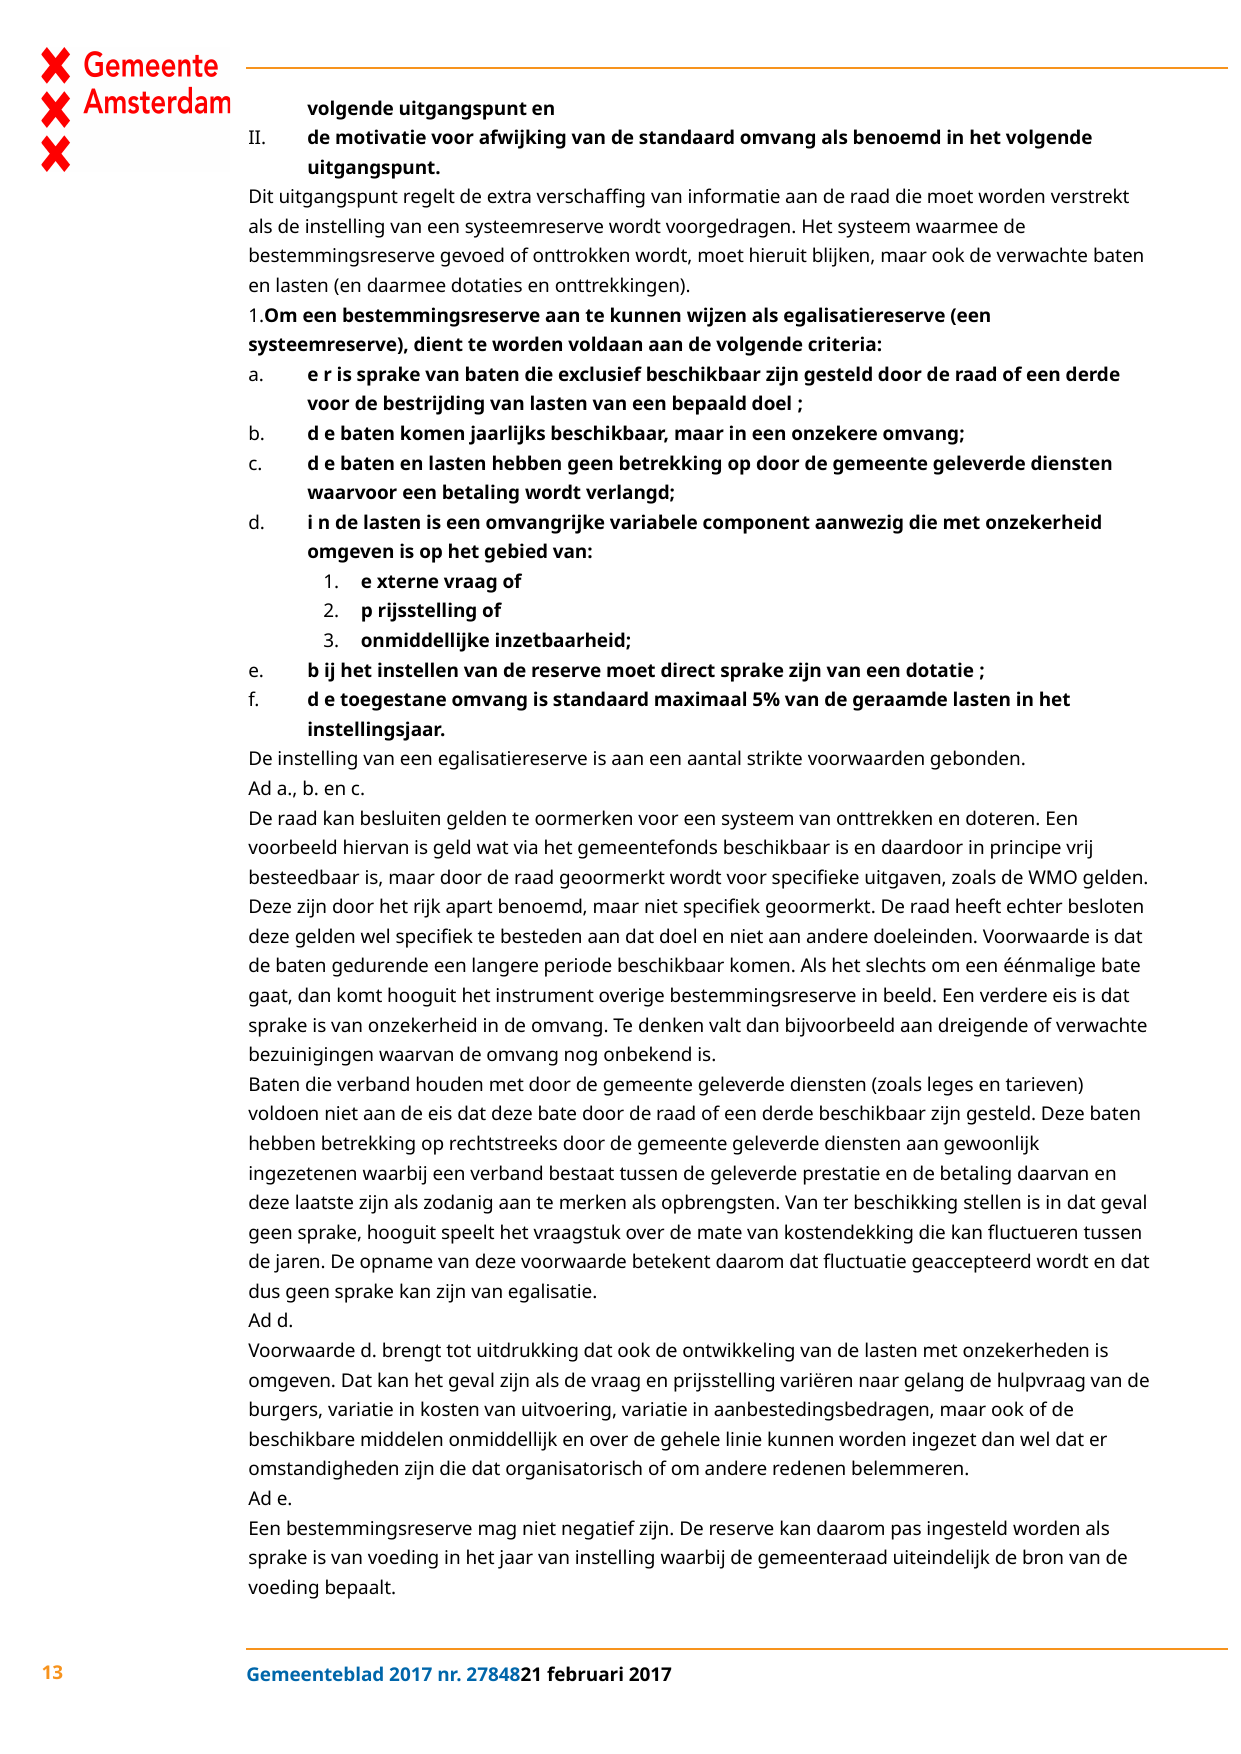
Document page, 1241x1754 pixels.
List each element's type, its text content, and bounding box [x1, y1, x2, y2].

list b ij het instellen van de reserve moet direct sprake zijn van een dotatie ; [248, 657, 1152, 683]
text 1.Om een bestemmingsreserve aan te kunnen wijzen als egalisatiereserve (een systeemreserve), dient te worden voldaan aan de volgende criteria: [248, 302, 1152, 357]
text Baten die verband houden met door de gemeente geleverde diensten (zoals leges en tarieven) voldoen niet aan de eis dat deze bate door de raad of een derde beschikbaar zijn gesteld. Deze baten hebben betrekking op rechtstreeks door de gemeente geleverde diensten aan gewoonlijk ingezetenen waarbij een verband bestaat tussen de geleverde prestatie en de betaling daarvan en deze laatste zijn als zodanig aan te merken als opbrengsten. Van ter beschikking stellen is in dat geval geen sprake, hooguit speelt het vraagstuk over de mate van kostendekking die kan fluctueren tussen de jaren. De opname van deze voorwaarde betekent daarom dat fluctuatie geaccepteerd wordt en dat dus geen sprake kan zijn van egalisatie. [248, 1071, 1152, 1304]
list volgende uitgangspunt en [248, 95, 1152, 121]
picture [41, 47, 231, 172]
list d e toegestane omvang is standaard maximaal 5% van de geraamde lasten in het instellingsjaar. [248, 686, 1152, 742]
list e r is sprake van baten die exclusief beschikbaar zijn gesteld door de raad of een derde voor de bestrijding van lasten van een bepaald doel ; [248, 361, 1152, 416]
text Ad e. [248, 1485, 1152, 1511]
list i n de lasten is een omvangrijke variabele component aanwezig die met onzekerheid omgeven is op het gebied van: [248, 509, 1152, 564]
list d e baten en lasten hebben geen betrekking op door de gemeente geleverde diensten waarvoor een betaling wordt verlangd; [248, 450, 1152, 505]
list de motivatie voor afwijking van de standaard omvang als benoemd in het volgende uitgangspunt. [248, 124, 1152, 180]
text Dit uitgangspunt regelt de extra verschaffing van informatie aan de raad die moet worden verstrekt als de instelling van een systeemreserve wordt voorgedragen. Het systeem waarmee de bestemmingsreserve gevoed of onttrokken wordt, moet hieruit blijken, maar ook de verwachte baten en lasten (en daarmee dotaties en onttrekkingen). [248, 183, 1152, 298]
text De instelling van een egalisatiereserve is aan een aantal strikte voorwaarden gebonden. [248, 746, 1152, 771]
text Ad d. [248, 1308, 1152, 1333]
list p rijsstelling of [323, 598, 1152, 623]
list onmiddellijke inzetbaarheid; [323, 627, 1152, 653]
list e xterne vraag of [323, 568, 1152, 594]
text Voorwaarde d. brengt tot uitdrukking dat ook de ontwikkeling van de lasten met onzekerheden is omgeven. Dat kan het geval zijn als de vraag en prijsstelling variëren naar gelang de hulpvraag van de burgers, variatie in kosten van uitvoering, variatie in aanbestedingsbedragen, maar ook of de beschikbare middelen onmiddellijk en over de gehele linie kunnen worden ingezet dan wel dat er omstandigheden zijn die dat organisatorisch of om andere redenen belemmeren. [248, 1337, 1152, 1481]
text Ad a., b. en c. [248, 775, 1152, 801]
text De raad kan besluiten gelden te oormerken voor een systeem van onttrekken en doteren. Een voorbeeld hiervan is geld wat via het gemeentefonds beschikbaar is en daardoor in principe vrij besteedbaar is, maar door de raad geoormerkt wordt voor specifieke uitgaven, zoals de WMO gelden. Deze zijn door het rijk apart benoemd, maar niet specifiek geoormerkt. De raad heeft echter besloten deze gelden wel specifiek te besteden aan dat doel en niet aan andere doeleinden. Voorwaarde is dat de baten gedurende een langere periode beschikbaar komen. Als het slechts om een éénmalige bate gaat, dan komt hooguit het instrument overige bestemmingsreserve in beeld. Een verdere eis is dat sprake is van onzekerheid in de omvang. Te denken valt dan bijvoorbeeld aan dreigende of verwachte bezuinigingen waarvan de omvang nog onbekend is. [248, 805, 1152, 1067]
list d e baten komen jaarlijks beschikbaar, maar in een onzekere omvang; [248, 420, 1152, 446]
text Een bestemmingsreserve mag niet negatief zijn. De reserve kan daarom pas ingesteld worden als sprake is van voeding in het jaar van instelling waarbij de gemeenteraad uiteindelijk de bron van de voeding bepaalt. [248, 1515, 1152, 1600]
